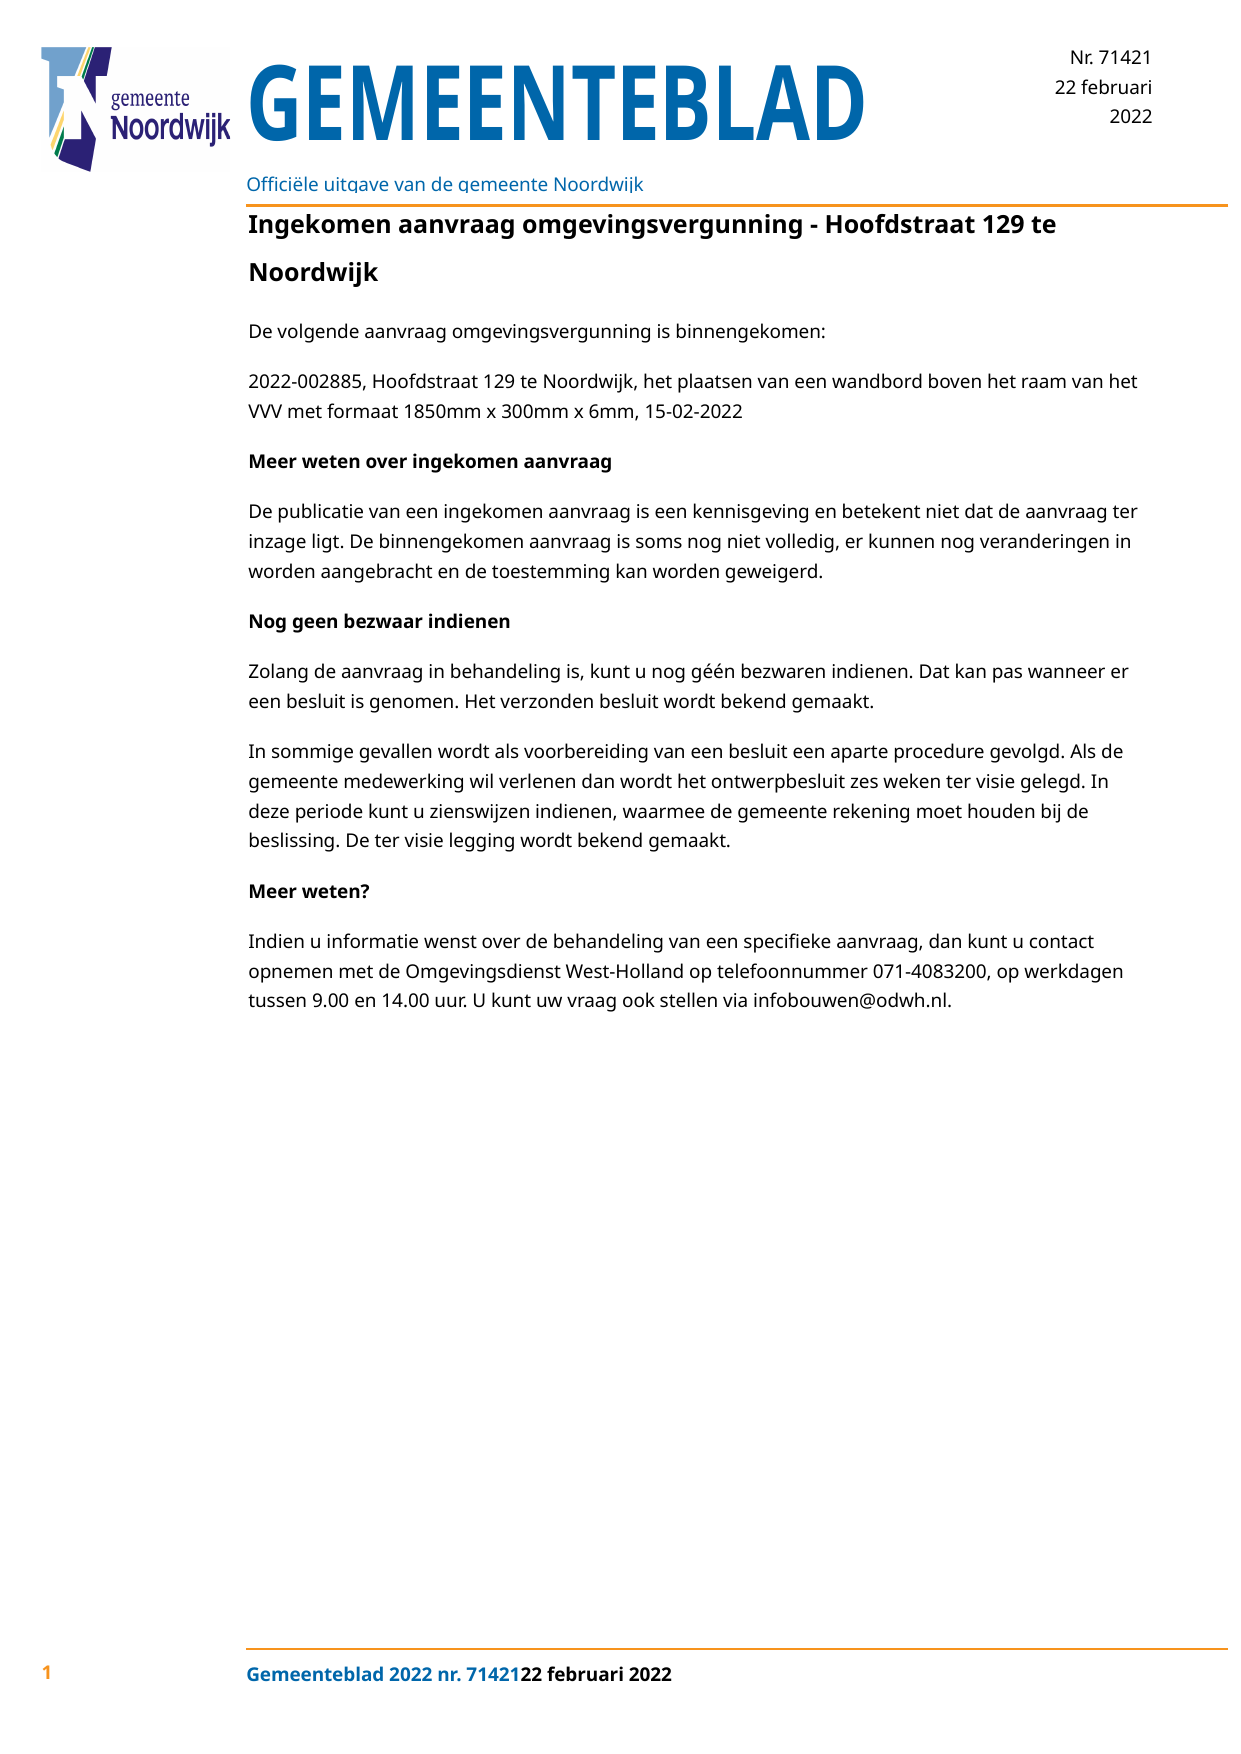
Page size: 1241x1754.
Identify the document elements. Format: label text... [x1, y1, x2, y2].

text De volgende aanvraag omgevingsvergunning is binnengekomen: [248, 318, 1152, 344]
text Ingekomen aanvraag omgevingsvergunning - Hoofdstraat 129 te Noordwijk [248, 207, 1152, 288]
text 2022-002885, Hoofdstraat 129 te Noordwijk, het plaatsen van een wandbord boven het raam van het VVV met formaat 1850mm x 300mm x 6mm, 15-02-2022 [248, 368, 1152, 424]
text Indien u informatie wenst over de behandeling van een specifieke aanvraag, dan kunt u contact opnemen met de Omgevingsdienst West-Holland op telefoonnummer 071-4083200, op werkdagen tussen 9.00 en 14.00 uur. U kunt uw vraag ook stellen via infobouwen@odwh.nl. [248, 928, 1152, 1013]
text Meer weten? [248, 878, 1152, 904]
text Nog geen bezwaar indienen [248, 608, 1152, 634]
text In sommige gevallen wordt als voorbereiding van een besluit een aparte procedure gevolgd. Als de gemeente medewerking wil verlenen dan wordt het ontwerpbesluit zes weken ter visie gelegd. In deze periode kunt u zienswijzen indienen, waarmee de gemeente rekening moet houden bij de beslissing. De ter visie legging wordt bekend gemaakt. [248, 739, 1152, 853]
text Meer weten over ingekomen aanvraag [248, 448, 1152, 474]
text Zolang de aanvraag in behandeling is, kunt u nog géén bezwaren indienen. Dat kan pas wanneer er een besluit is genomen. Het verzonden besluit wordt bekend gemaakt. [248, 659, 1152, 714]
picture [41, 47, 231, 172]
text De publicatie van een ingekomen aanvraag is een kennisgeving en betekent niet dat de aanvraag ter inzage ligt. De binnengekomen aanvraag is soms nog niet volledig, er kunnen nog veranderingen in worden aangebracht en de toestemming kan worden geweigerd. [248, 499, 1152, 584]
